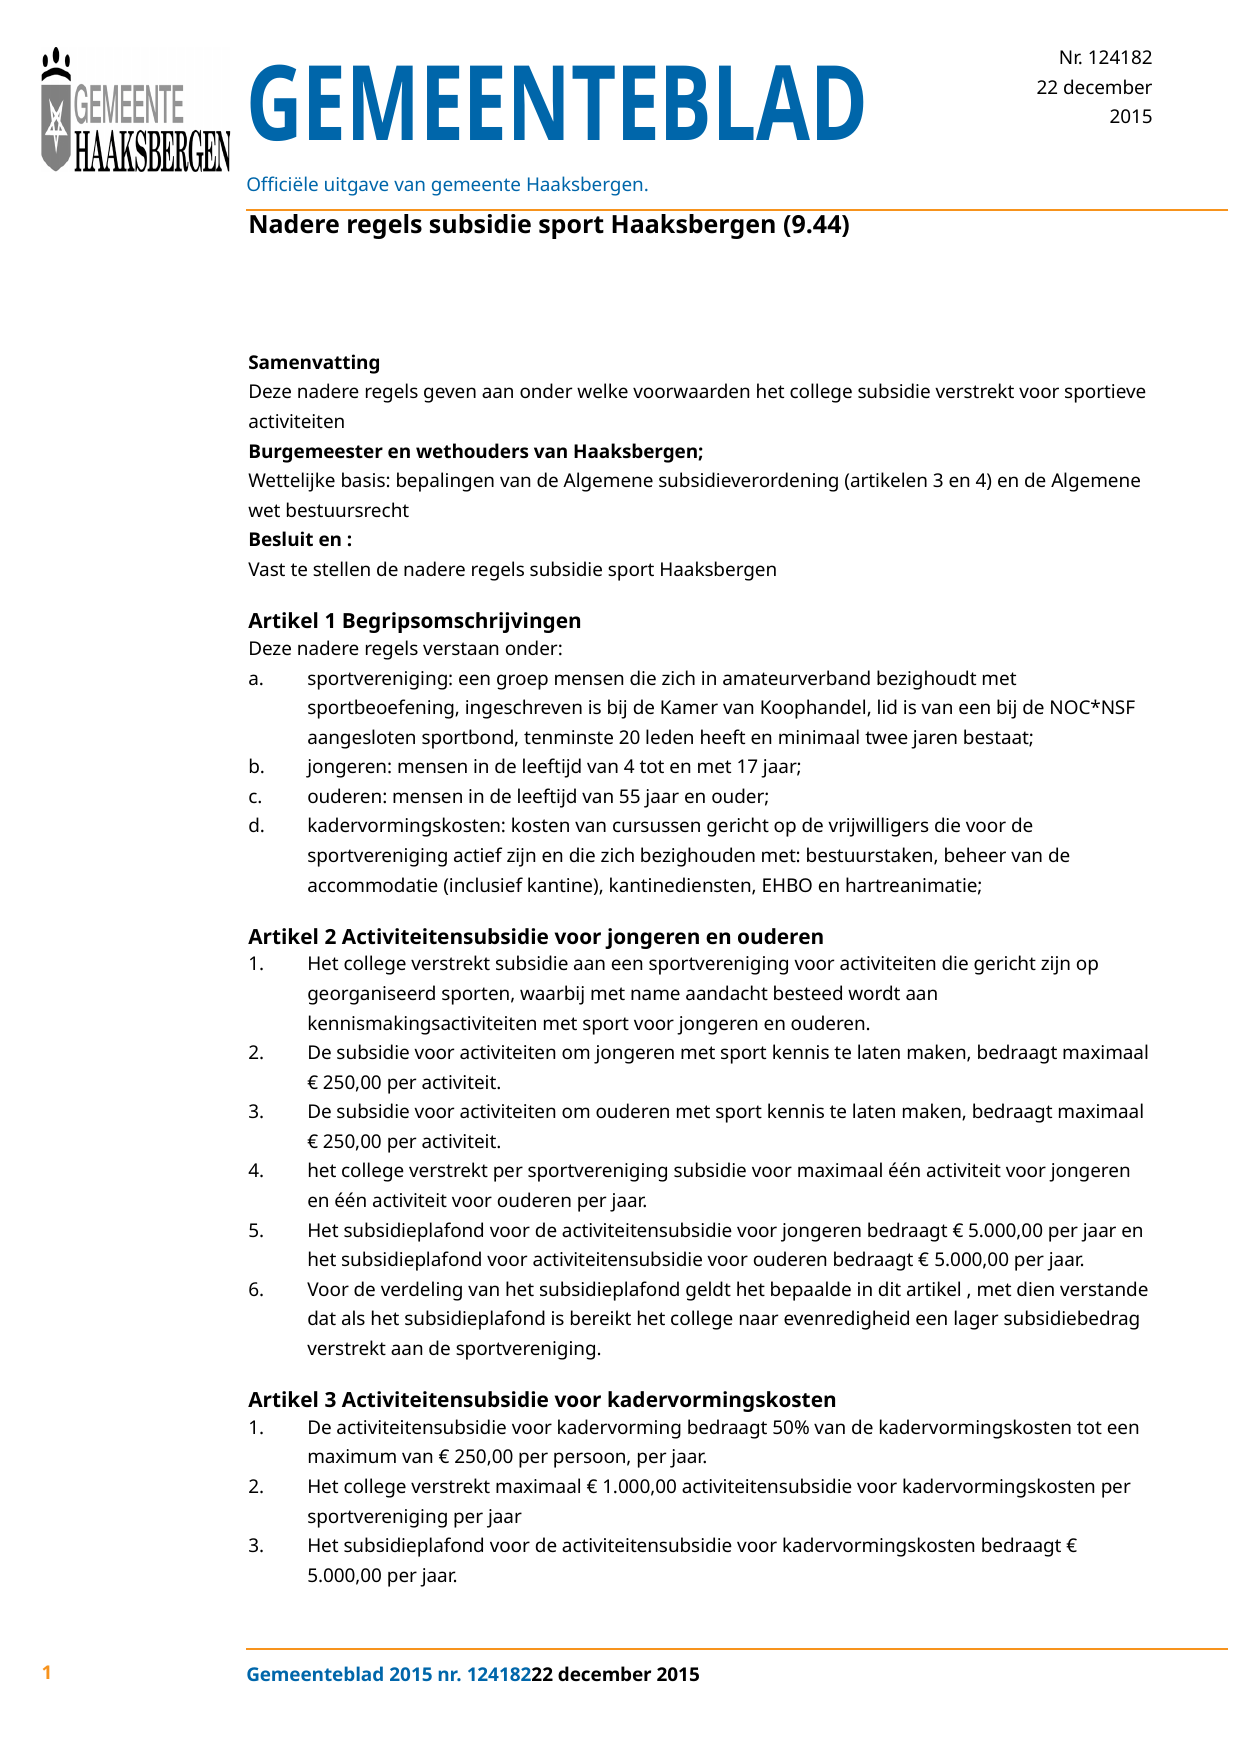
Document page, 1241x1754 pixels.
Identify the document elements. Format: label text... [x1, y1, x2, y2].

text Vast te stellen de nadere regels subsidie sport Haaksbergen [248, 556, 1152, 582]
list De subsidie voor activiteiten om ouderen met sport kennis te laten maken, bedraagt maximaal € 250,00 per activiteit. [248, 1098, 1152, 1154]
text Artikel 2 Activiteitensubsidie voor jongeren en ouderen [248, 922, 1152, 951]
list Het college verstrekt subsidie aan een sportvereniging voor activiteiten die gericht zijn op georganiseerd sporten, waarbij met name aandacht besteed wordt aan kennismakingsactiviteiten met sport voor jongeren en ouderen. [248, 951, 1152, 1036]
list sportvereniging: een groep mensen die zich in amateurverband bezighoudt met sportbeoefening, ingeschreven is bij de Kamer van Koophandel, lid is van een bij de NOC*NSF aangesloten sportbond, tenminste 20 leden heeft en minimaal twee jaren bestaat; [248, 665, 1152, 749]
list Het subsidieplafond voor de activiteitensubsidie voor jongeren bedraagt € 5.000,00 per jaar en het subsidieplafond voor activiteitensubsidie voor ouderen bedraagt € 5.000,00 per jaar. [248, 1217, 1152, 1272]
list kadervormingskosten: kosten van cursussen gericht op de vrijwilligers die voor de sportvereniging actief zijn en die zich bezighouden met: bestuurstaken, beheer van de accommodatie (inclusief kantine), kantinediensten, EHBO en hartreanimatie; [248, 813, 1152, 897]
text Artikel 3 Activiteitensubsidie voor kadervormingskosten [248, 1386, 1152, 1414]
list het college verstrekt per sportvereniging subsidie voor maximaal één activiteit voor jongeren en één activiteit voor ouderen per jaar. [248, 1158, 1152, 1213]
list Het college verstrekt maximaal € 1.000,00 activiteitensubsidie voor kadervormingskosten per sportvereniging per jaar [248, 1473, 1152, 1528]
text Deze nadere regels verstaan onder: [248, 635, 1152, 661]
list jongeren: mensen in de leeftijd van 4 tot en met 17 jaar; [248, 753, 1152, 779]
list Het subsidieplafond voor de activiteitensubsidie voor kadervormingskosten bedraagt € 5.000,00 per jaar. [248, 1532, 1152, 1588]
list Voor de verdeling van het subsidieplafond geldt het bepaalde in dit artikel , met dien verstande dat als het subsidieplafond is bereikt het college naar evenredigheid een lager subsidiebedrag verstrekt aan de sportvereniging. [248, 1276, 1152, 1361]
text Nadere regels subsidie sport Haaksbergen (9.44) [248, 211, 1152, 241]
picture [41, 47, 231, 172]
text Artikel 1 Begripsomschrijvingen [248, 607, 1152, 635]
text Besluit en : [248, 527, 1152, 552]
list De activiteitensubsidie voor kadervorming bedraagt 50% van de kadervormingskosten tot een maximum van € 250,00 per persoon, per jaar. [248, 1414, 1152, 1469]
text Deze nadere regels geven aan onder welke voorwaarden het college subsidie verstrekt voor sportieve activiteiten [248, 379, 1152, 434]
text Wettelijke basis: bepalingen van de Algemene subsidieverordening (artikelen 3 en 4) en de Algemene wet bestuursrecht [248, 467, 1152, 523]
text Samenvatting [248, 349, 1152, 375]
list De subsidie voor activiteiten om jongeren met sport kennis te laten maken, bedraagt maximaal € 250,00 per activiteit. [248, 1039, 1152, 1095]
text Burgemeester en wethouders van Haaksbergen; [248, 438, 1152, 464]
list ouderen: mensen in de leeftijd van 55 jaar en ouder; [248, 783, 1152, 809]
